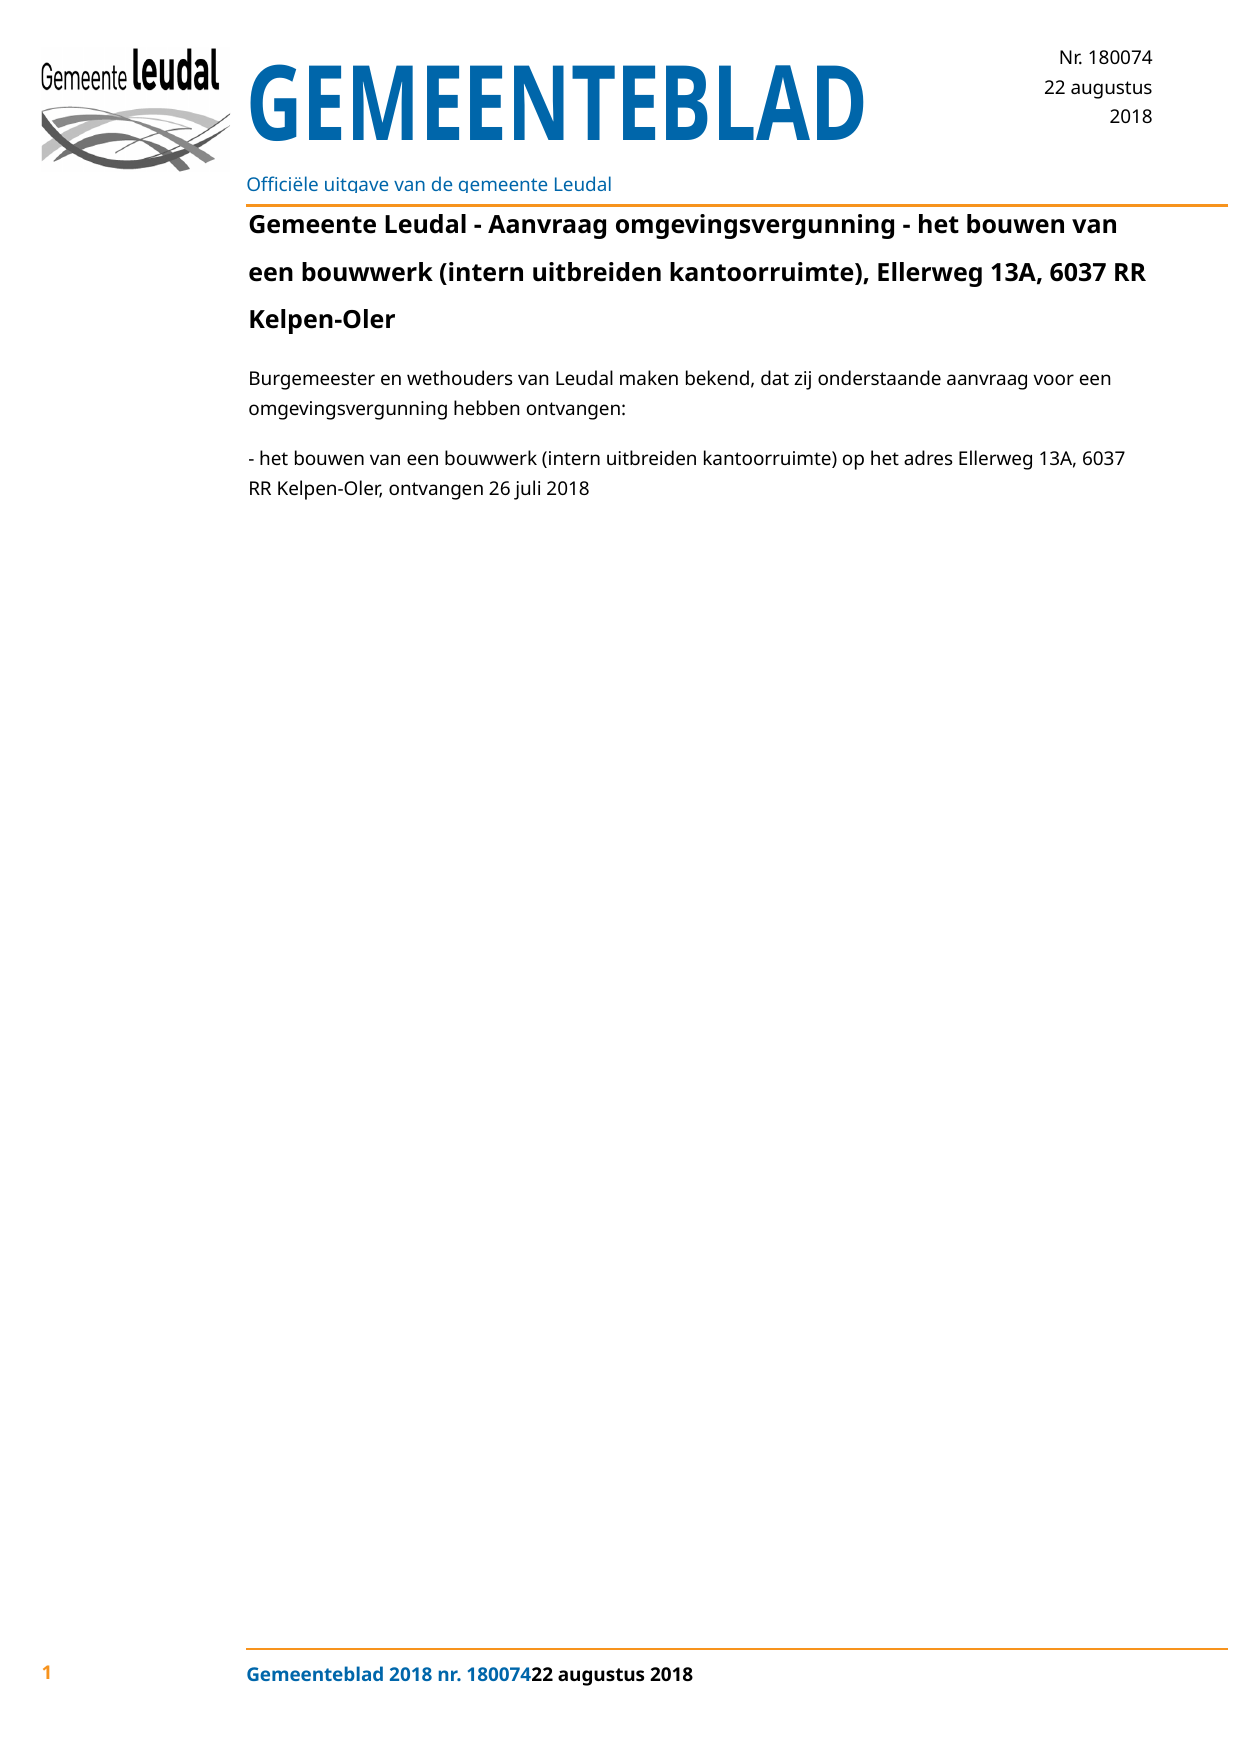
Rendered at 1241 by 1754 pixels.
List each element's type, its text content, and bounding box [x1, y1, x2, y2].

text Gemeente Leudal - Aanvraag omgevingsvergunning - het bouwen van een bouwwerk (intern uitbreiden kantoorruimte), Ellerweg 13A, 6037 RR Kelpen-Oler [248, 207, 1152, 336]
picture [41, 47, 231, 172]
text Burgemeester en wethouders van Leudal maken bekend, dat zij onderstaande aanvraag voor een omgevingsvergunning hebben ontvangen: [248, 366, 1152, 421]
text - het bouwen van een bouwwerk (intern uitbreiden kantoorruimte) op het adres Ellerweg 13A, 6037 RR Kelpen-Oler, ontvangen 26 juli 2018 [248, 446, 1152, 501]
